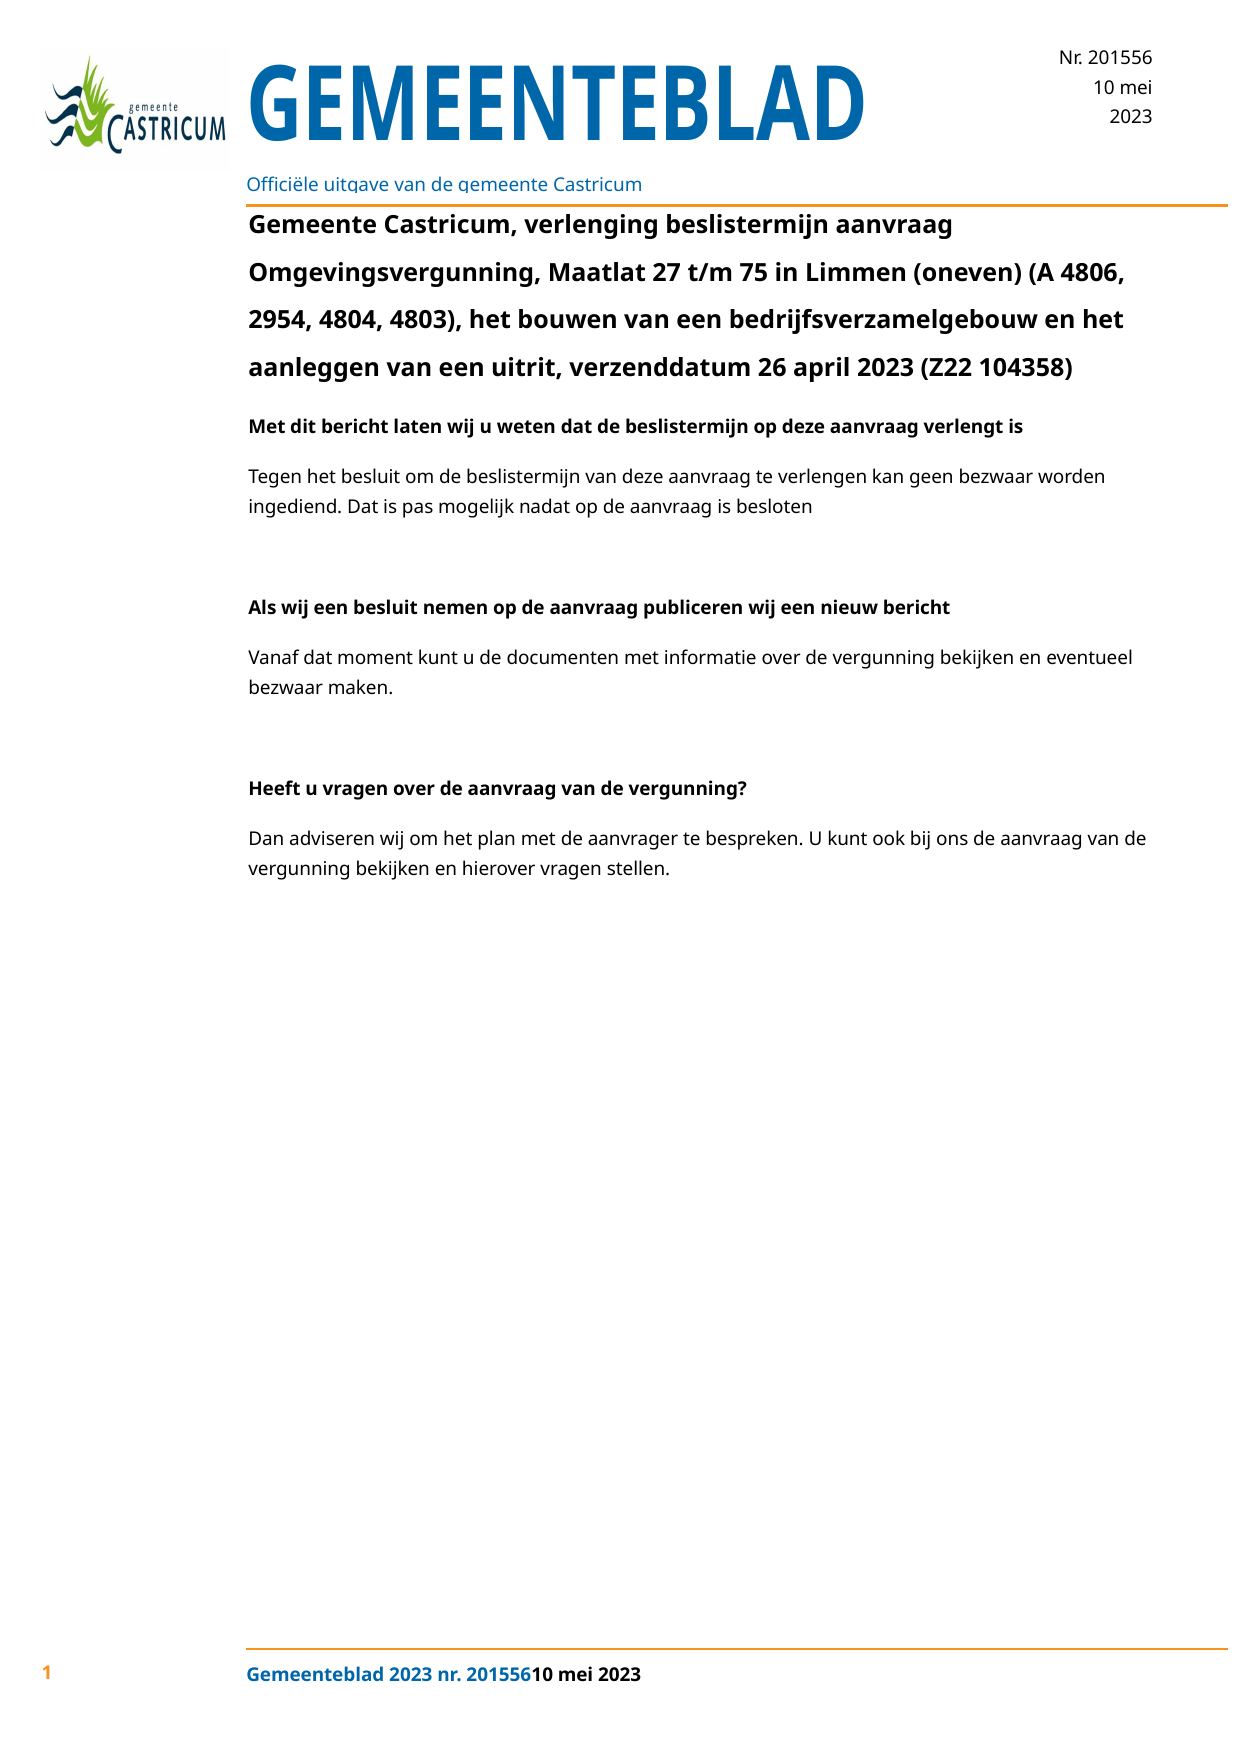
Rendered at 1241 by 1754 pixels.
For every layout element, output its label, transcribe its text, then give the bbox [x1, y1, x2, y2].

text Tegen het besluit om de beslistermijn van deze aanvraag te verlengen kan geen bezwaar worden ingediend. Dat is pas mogelijk nadat op de aanvraag is besloten [248, 463, 1152, 519]
text Als wij een besluit nemen op de aanvraag publiceren wij een nieuw bericht [248, 594, 1152, 620]
picture [41, 47, 231, 172]
text Dan adviseren wij om het plan met de aanvrager te bespreken. U kunt ook bij ons de aanvraag van de vergunning bekijken en hierover vragen stellen. [248, 825, 1152, 881]
text Met dit bericht laten wij u weten dat de beslistermijn op deze aanvraag verlengt is [248, 413, 1152, 439]
text Gemeente Castricum, verlenging beslistermijn aanvraag Omgevingsvergunning, Maatlat 27 t/m 75 in Limmen (oneven) (A 4806, 2954, 4804, 4803), het bouwen van een bedrijfsverzamelgebouw en het aanleggen van een uitrit, verzenddatum 26 april 2023 (Z22 104358) [248, 207, 1152, 384]
text Heeft u vragen over de aanvraag van de vergunning? [248, 775, 1152, 801]
text Vanaf dat moment kunt u de documenten met informatie over de vergunning bekijken en eventueel bezwaar maken. [248, 644, 1152, 700]
